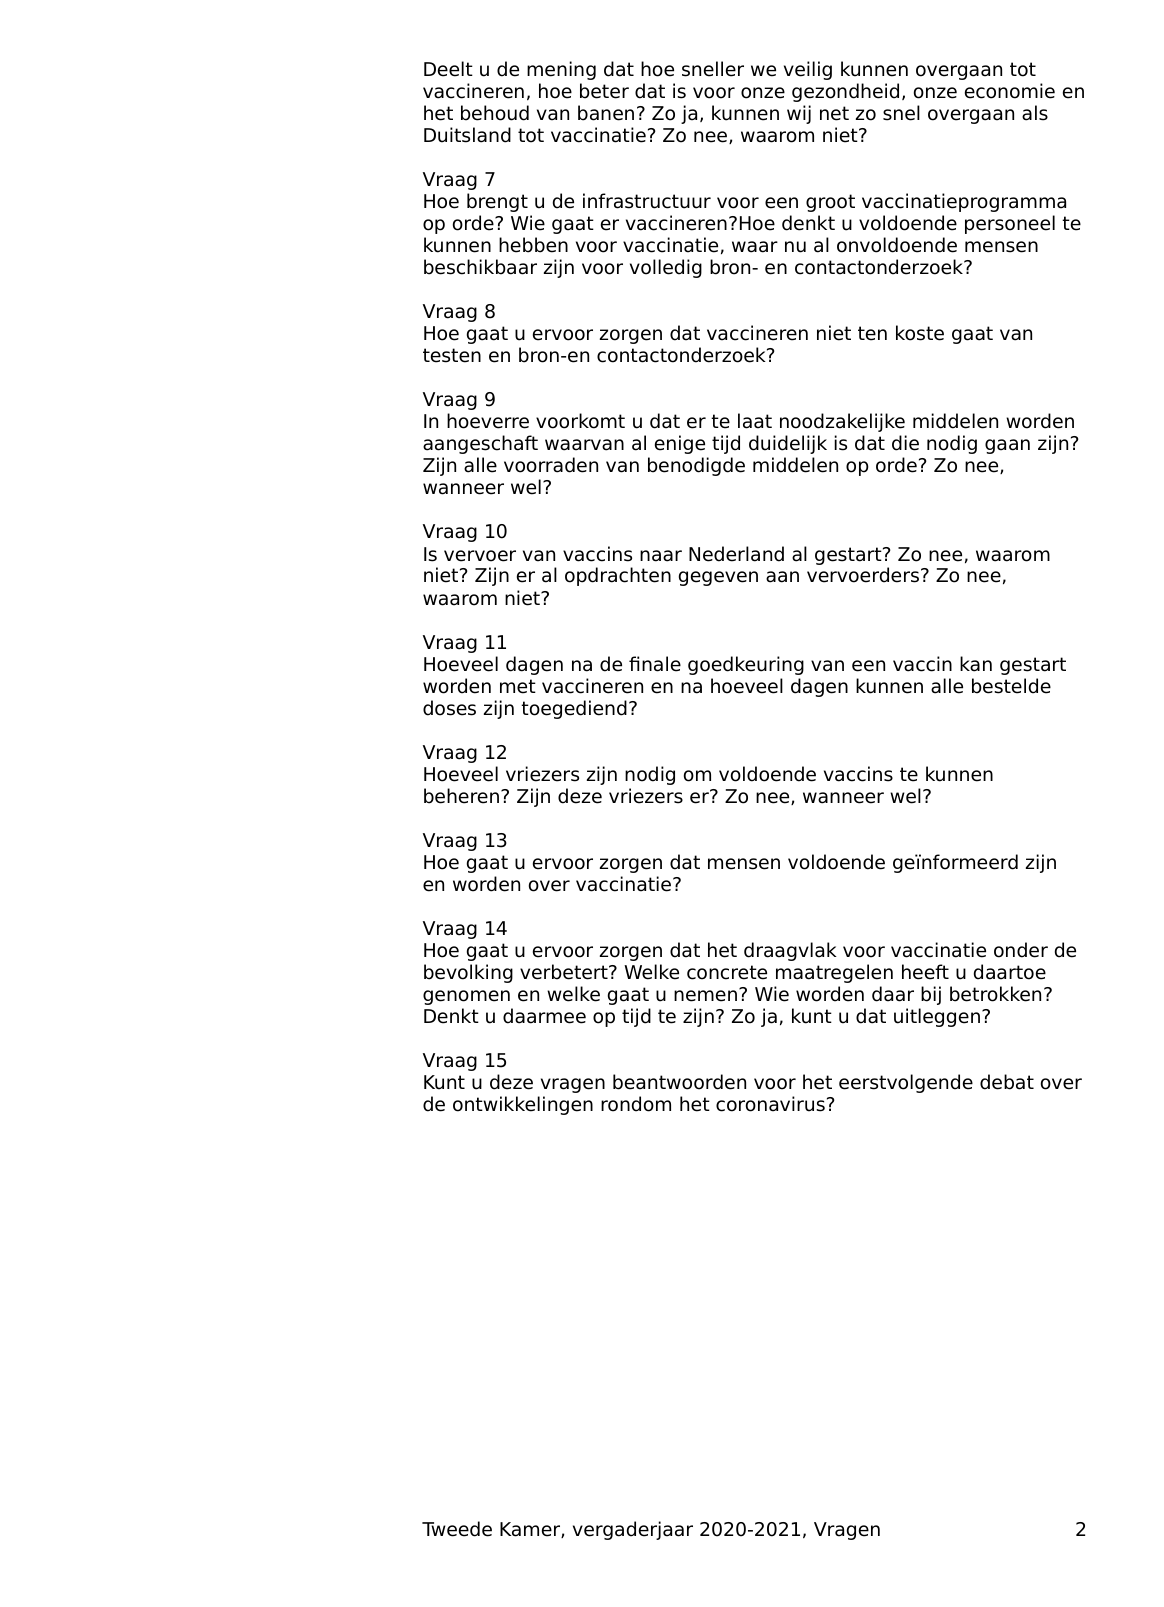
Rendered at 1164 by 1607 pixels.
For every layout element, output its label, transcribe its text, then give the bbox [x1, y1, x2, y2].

text Vraag 7 [422, 169, 1087, 191]
text Hoe gaat u ervoor zorgen dat mensen voldoende geïnformeerd zijn en worden over vaccinatie? [422, 852, 1087, 896]
text Vraag 12 [422, 742, 1087, 764]
text Vraag 9 [422, 389, 1087, 411]
text Hoe gaat u ervoor zorgen dat het draagvlak voor vaccinatie onder de bevolking verbetert? Welke concrete maatregelen heeft u daartoe genomen en welke gaat u nemen? Wie worden daar bij betrokken? Denkt u daarmee op tijd te zijn? Zo ja, kunt u dat uitleggen? [422, 940, 1087, 1028]
text Vraag 14 [422, 918, 1087, 940]
text Hoe gaat u ervoor zorgen dat vaccineren niet ten koste gaat van testen en bron-en contactonderzoek? [422, 323, 1087, 367]
text Vraag 10 [422, 521, 1087, 543]
text Vraag 15 [422, 1050, 1087, 1072]
text Vraag 13 [422, 830, 1087, 852]
text Hoe brengt u de infrastructuur voor een groot vaccinatieprogramma op orde? Wie gaat er vaccineren?Hoe denkt u voldoende personeel te kunnen hebben voor vaccinatie, waar nu al onvoldoende mensen beschikbaar zijn voor volledig bron- en contactonderzoek? [422, 191, 1087, 279]
text Is vervoer van vaccins naar Nederland al gestart? Zo nee, waarom niet? Zijn er al opdrachten gegeven aan vervoerders? Zo nee, waarom niet? [422, 543, 1087, 609]
text Hoeveel dagen na de finale goedkeuring van een vaccin kan gestart worden met vaccineren en na hoeveel dagen kunnen alle bestelde doses zijn toegediend? [422, 653, 1087, 719]
text Kunt u deze vragen beantwoorden voor het eerstvolgende debat over de ontwikkelingen rondom het coronavirus? [422, 1072, 1087, 1116]
text Deelt u de mening dat hoe sneller we veilig kunnen overgaan tot vaccineren, hoe beter dat is voor onze gezondheid, onze economie en het behoud van banen? Zo ja, kunnen wij net zo snel overgaan als Duitsland tot vaccinatie? Zo nee, waarom niet? [422, 59, 1087, 147]
text Vraag 11 [422, 632, 1087, 653]
text Vraag 8 [422, 301, 1087, 323]
text Hoeveel vriezers zijn nodig om voldoende vaccins te kunnen beheren? Zijn deze vriezers er? Zo nee, wanneer wel? [422, 764, 1087, 808]
text In hoeverre voorkomt u dat er te laat noodzakelijke middelen worden aangeschaft waarvan al enige tijd duidelijk is dat die nodig gaan zijn? Zijn alle voorraden van benodigde middelen op orde? Zo nee, wanneer wel? [422, 411, 1087, 499]
